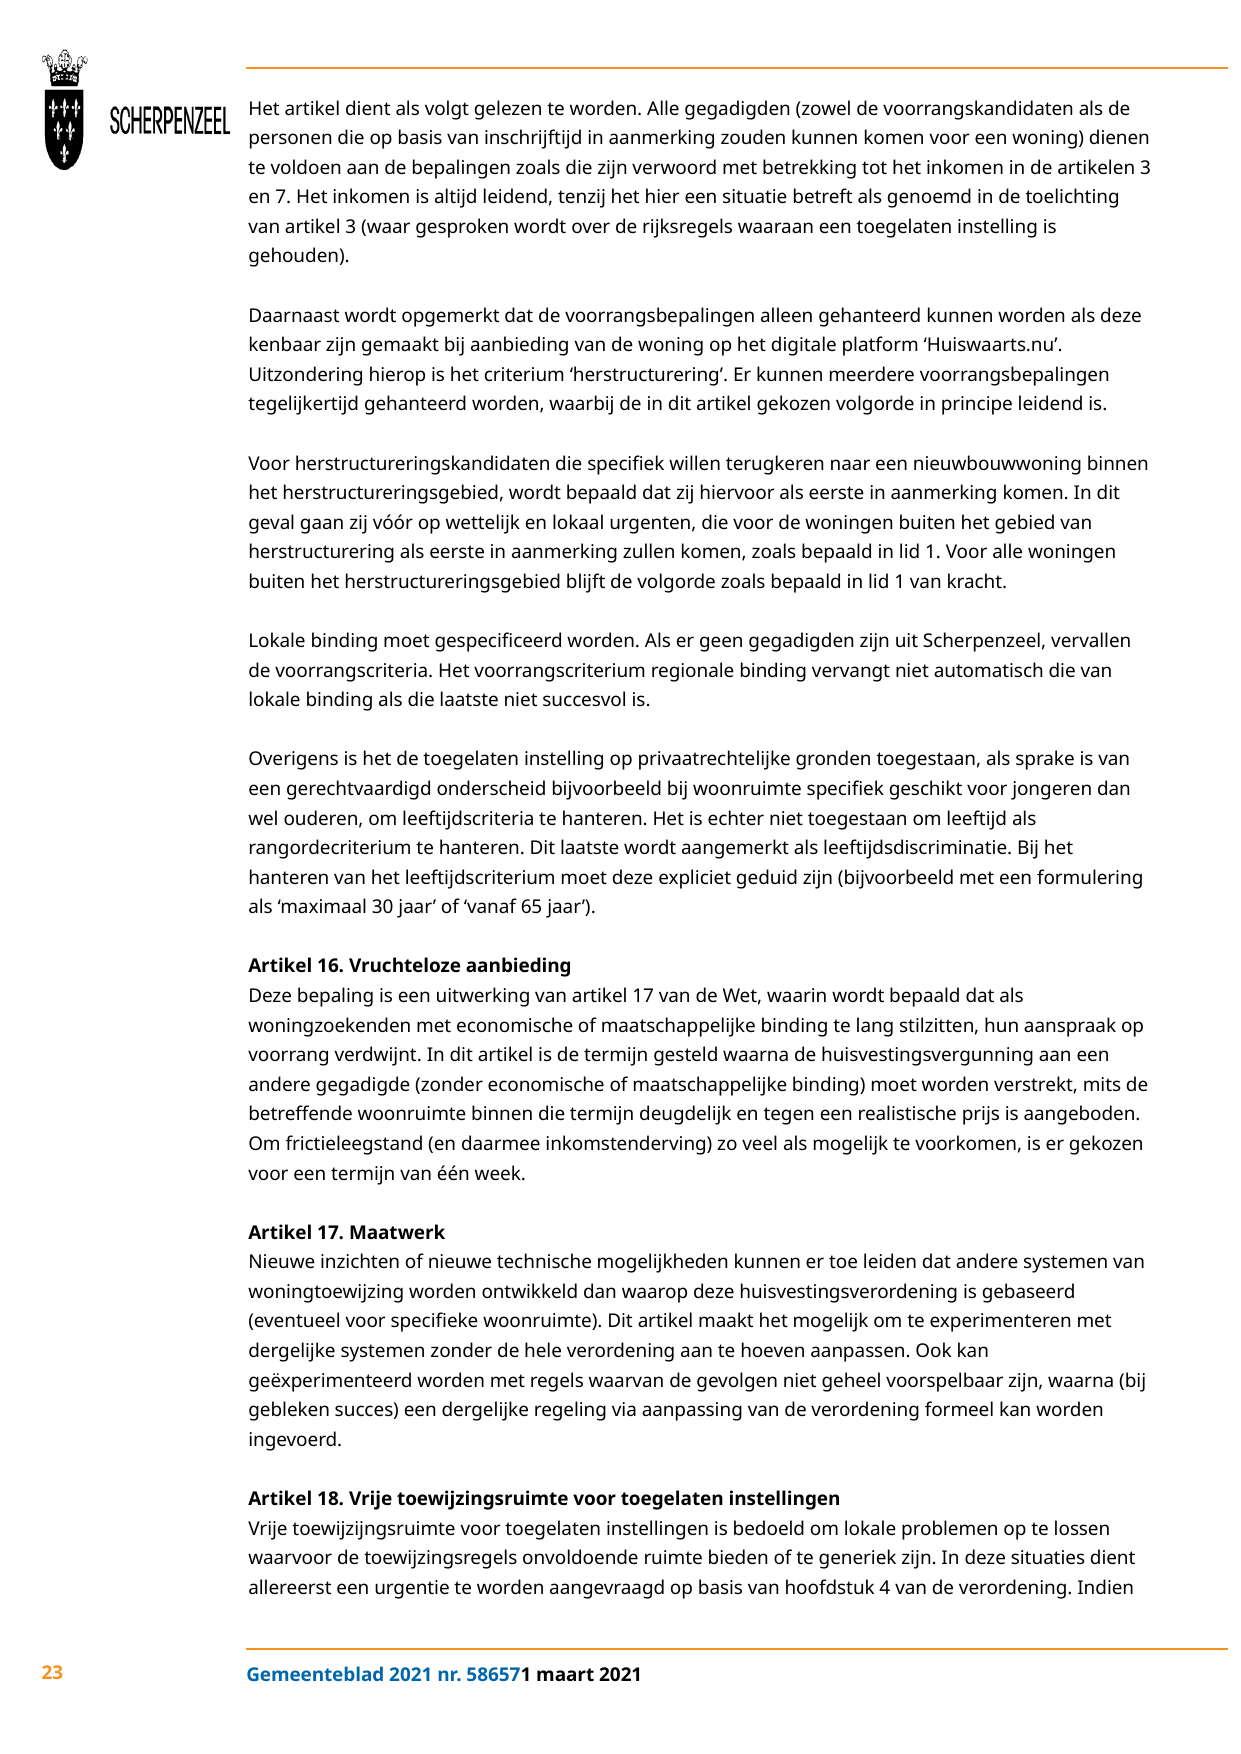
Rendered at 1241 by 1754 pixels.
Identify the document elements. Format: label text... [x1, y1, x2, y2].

text Daarnaast wordt opgemerkt dat de voorrangsbepalingen alleen gehanteerd kunnen worden als deze kenbaar zijn gemaakt bij aanbieding van de woning op het digitale platform ‘Huiswaarts.nu’. Uitzondering hierop is het criterium ‘herstructurering’. Er kunnen meerdere voorrangsbepalingen tegelijkertijd gehanteerd worden, waarbij de in dit artikel gekozen volgorde in principe leidend is. [248, 302, 1152, 416]
text Vrije toewijzijngsruimte voor toegelaten instellingen is bedoeld om lokale problemen op te lossen waarvoor de toewijzingsregels onvoldoende ruimte bieden of te generiek zijn. In deze situaties dient allereerst een urgentie te worden aangevraagd op basis van hoofdstuk 4 van de verordening. Indien [248, 1515, 1152, 1600]
text Artikel 17. Maatwerk [248, 1219, 1152, 1245]
text Overigens is het de toegelaten instelling op privaatrechtelijke gronden toegestaan, als sprake is van een gerechtvaardigd onderscheid bijvoorbeeld bij woonruimte specifiek geschikt voor jongeren dan wel ouderen, om leeftijdscriteria te hanteren. Het is echter niet toegestaan om leeftijd als rangordecriterium te hanteren. Dit laatste wordt aangemerkt als leeftijdsdiscriminatie. Bij het hanteren van het leeftijdscriterium moet deze expliciet geduid zijn (bijvoorbeeld met een formulering als ‘maximaal 30 jaar’ of ‘vanaf 65 jaar’). [248, 746, 1152, 919]
text Het artikel dient als volgt gelezen te worden. Alle gegadigden (zowel de voorrangskandidaten als de personen die op basis van inschrijftijd in aanmerking zouden kunnen komen voor een woning) dienen te voldoen aan de bepalingen zoals die zijn verwoord met betrekking tot het inkomen in de artikelen 3 en 7. Het inkomen is altijd leidend, tenzij het hier een situatie betreft als genoemd in de toelichting van artikel 3 (waar gesproken wordt over de rijksregels waaraan een toegelaten instelling is gehouden). [248, 95, 1152, 268]
text Voor herstructureringskandidaten die specifiek willen terugkeren naar een nieuwbouwwoning binnen het herstructureringsgebied, wordt bepaald dat zij hiervoor als eerste in aanmerking komen. In dit geval gaan zij vóór op wettelijk en lokaal urgenten, die voor de woningen buiten het gebied van herstructurering als eerste in aanmerking zullen komen, zoals bepaald in lid 1. Voor alle woningen buiten het herstructureringsgebied blijft de volgorde zoals bepaald in lid 1 van kracht. [248, 450, 1152, 594]
text Nieuwe inzichten of nieuwe technische mogelijkheden kunnen er toe leiden dat andere systemen van woningtoewijzing worden ontwikkeld dan waarop deze huisvestingsverordening is gebaseerd (eventueel voor specifieke woonruimte). Dit artikel maakt het mogelijk om te experimenteren met dergelijke systemen zonder de hele verordening aan te hoeven aanpassen. Ook kan geëxperimenteerd worden met regels waarvan de gevolgen niet geheel voorspelbaar zijn, waarna (bij gebleken succes) een dergelijke regeling via aanpassing van de verordening formeel kan worden ingevoerd. [248, 1248, 1152, 1452]
text Artikel 16. Vruchteloze aanbieding [248, 953, 1152, 978]
picture [41, 47, 231, 172]
text Deze bepaling is een uitwerking van artikel 17 van de Wet, waarin wordt bepaald dat als woningzoekenden met economische of maatschappelijke binding te lang stilzitten, hun aanspraak op voorrang verdwijnt. In dit artikel is de termijn gesteld waarna de huisvestingsvergunning aan een andere gegadigde (zonder economische of maatschappelijke binding) moet worden verstrekt, mits de betreffende woonruimte binnen die termijn deugdelijk en tegen een realistische prijs is aangeboden. Om frictieleegstand (en daarmee inkomstenderving) zo veel als mogelijk te voorkomen, is er gekozen voor een termijn van één week. [248, 982, 1152, 1186]
text Artikel 18. Vrije toewijzingsruimte voor toegelaten instellingen [248, 1485, 1152, 1511]
text Lokale binding moet gespecificeerd worden. Als er geen gegadigden zijn uit Scherpenzeel, vervallen de voorrangscriteria. Het voorrangscriterium regionale binding vervangt niet automatisch die van lokale binding als die laatste niet succesvol is. [248, 627, 1152, 712]
